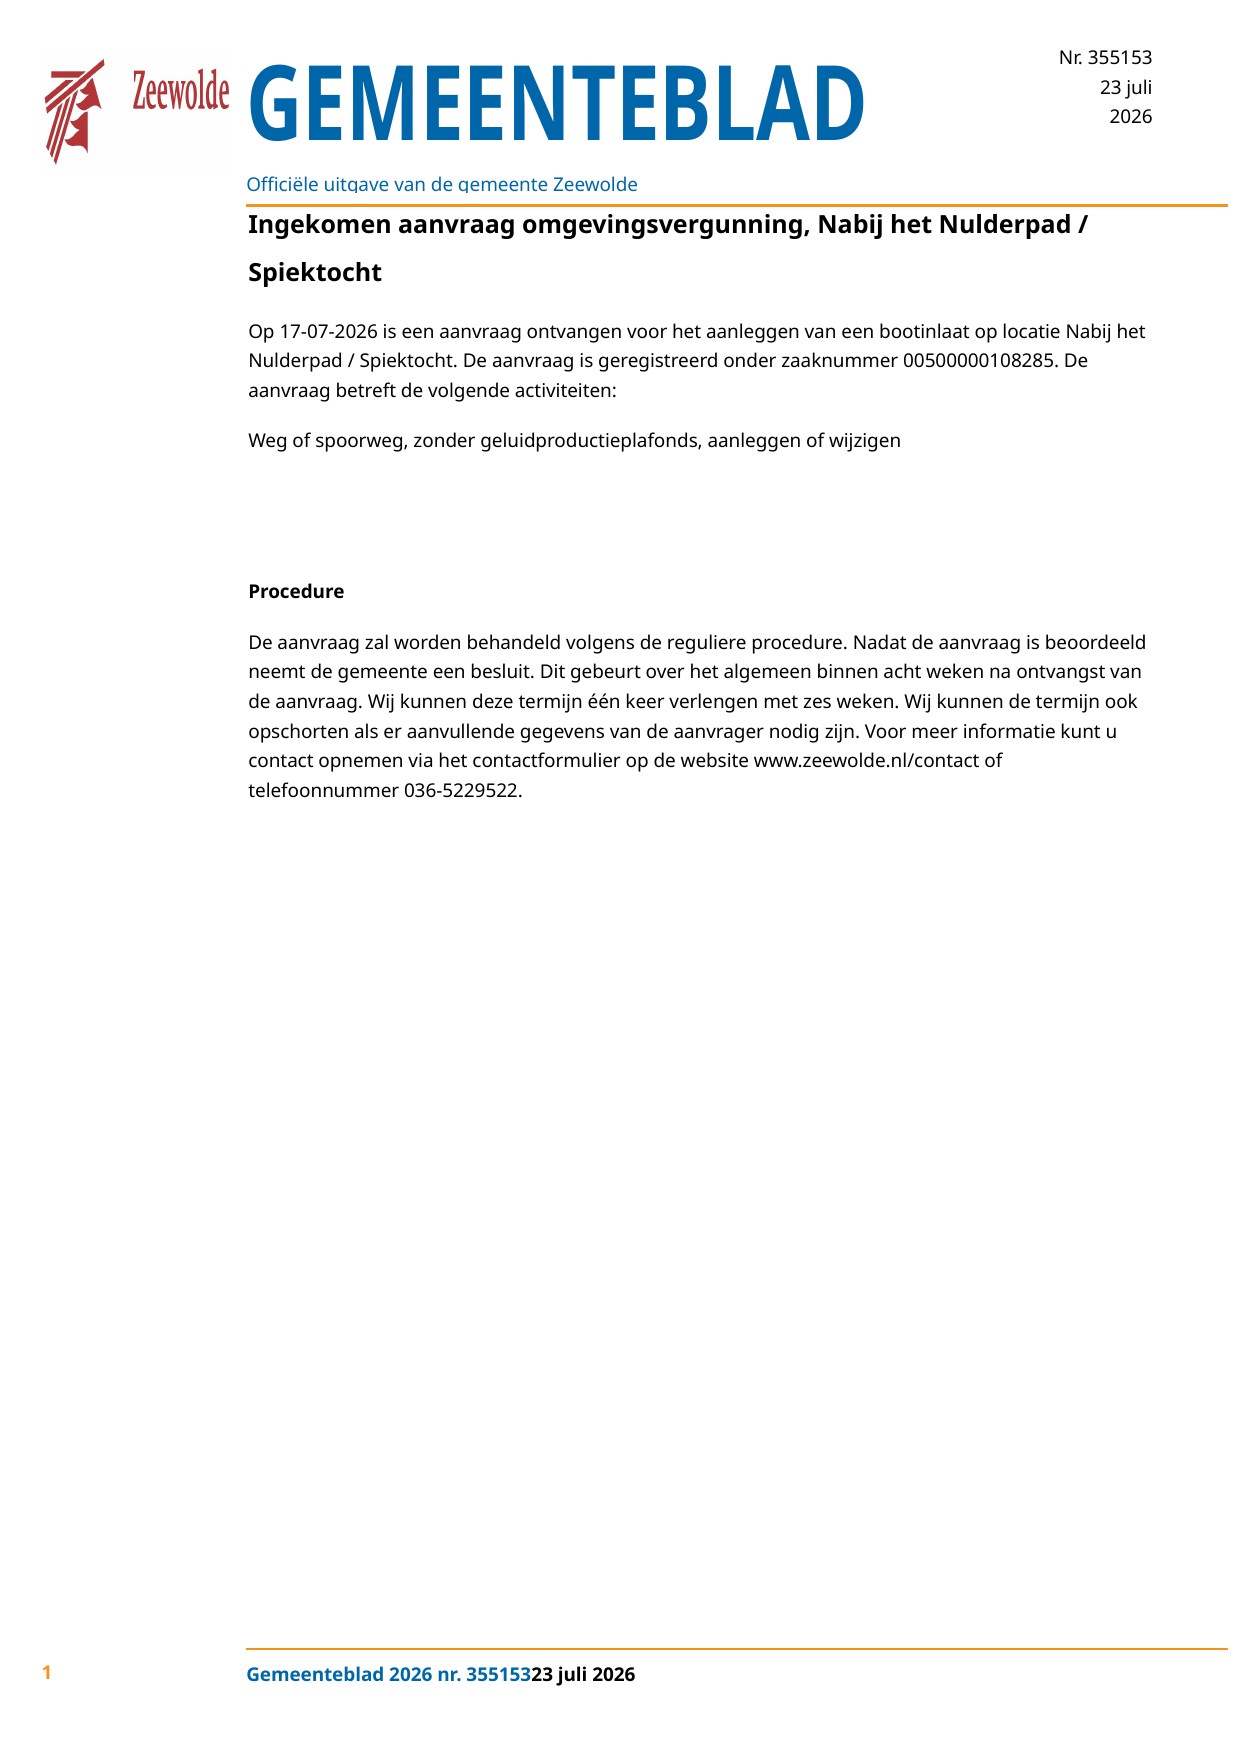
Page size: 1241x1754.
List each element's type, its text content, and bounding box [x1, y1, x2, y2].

text Ingekomen aanvraag omgevingsvergunning, Nabij het Nulderpad / Spiektocht [248, 207, 1152, 288]
text Op 17-07-2026 is een aanvraag ontvangen voor het aanleggen van een bootinlaat op locatie Nabij het Nulderpad / Spiektocht. De aanvraag is geregistreerd onder zaaknummer 00500000108285. De aanvraag betreft de volgende activiteiten: [248, 318, 1152, 403]
picture [41, 47, 231, 172]
text De aanvraag zal worden behandeld volgens de reguliere procedure. Nadat de aanvraag is beoordeeld neemt de gemeente een besluit. Dit gebeurt over het algemeen binnen acht weken na ontvangst van de aanvraag. Wij kunnen deze termijn één keer verlengen met zes weken. Wij kunnen de termijn ook opschorten als er aanvullende gegevens van de aanvrager nodig zijn. Voor meer informatie kunt u contact opnemen via het contactformulier op de website www.zeewolde.nl/contact of telefoonnummer 036-5229522. [248, 629, 1152, 803]
text Weg of spoorweg, zonder geluidproductieplafonds, aanleggen of wijzigen [248, 427, 1152, 453]
text Procedure [248, 579, 1152, 604]
